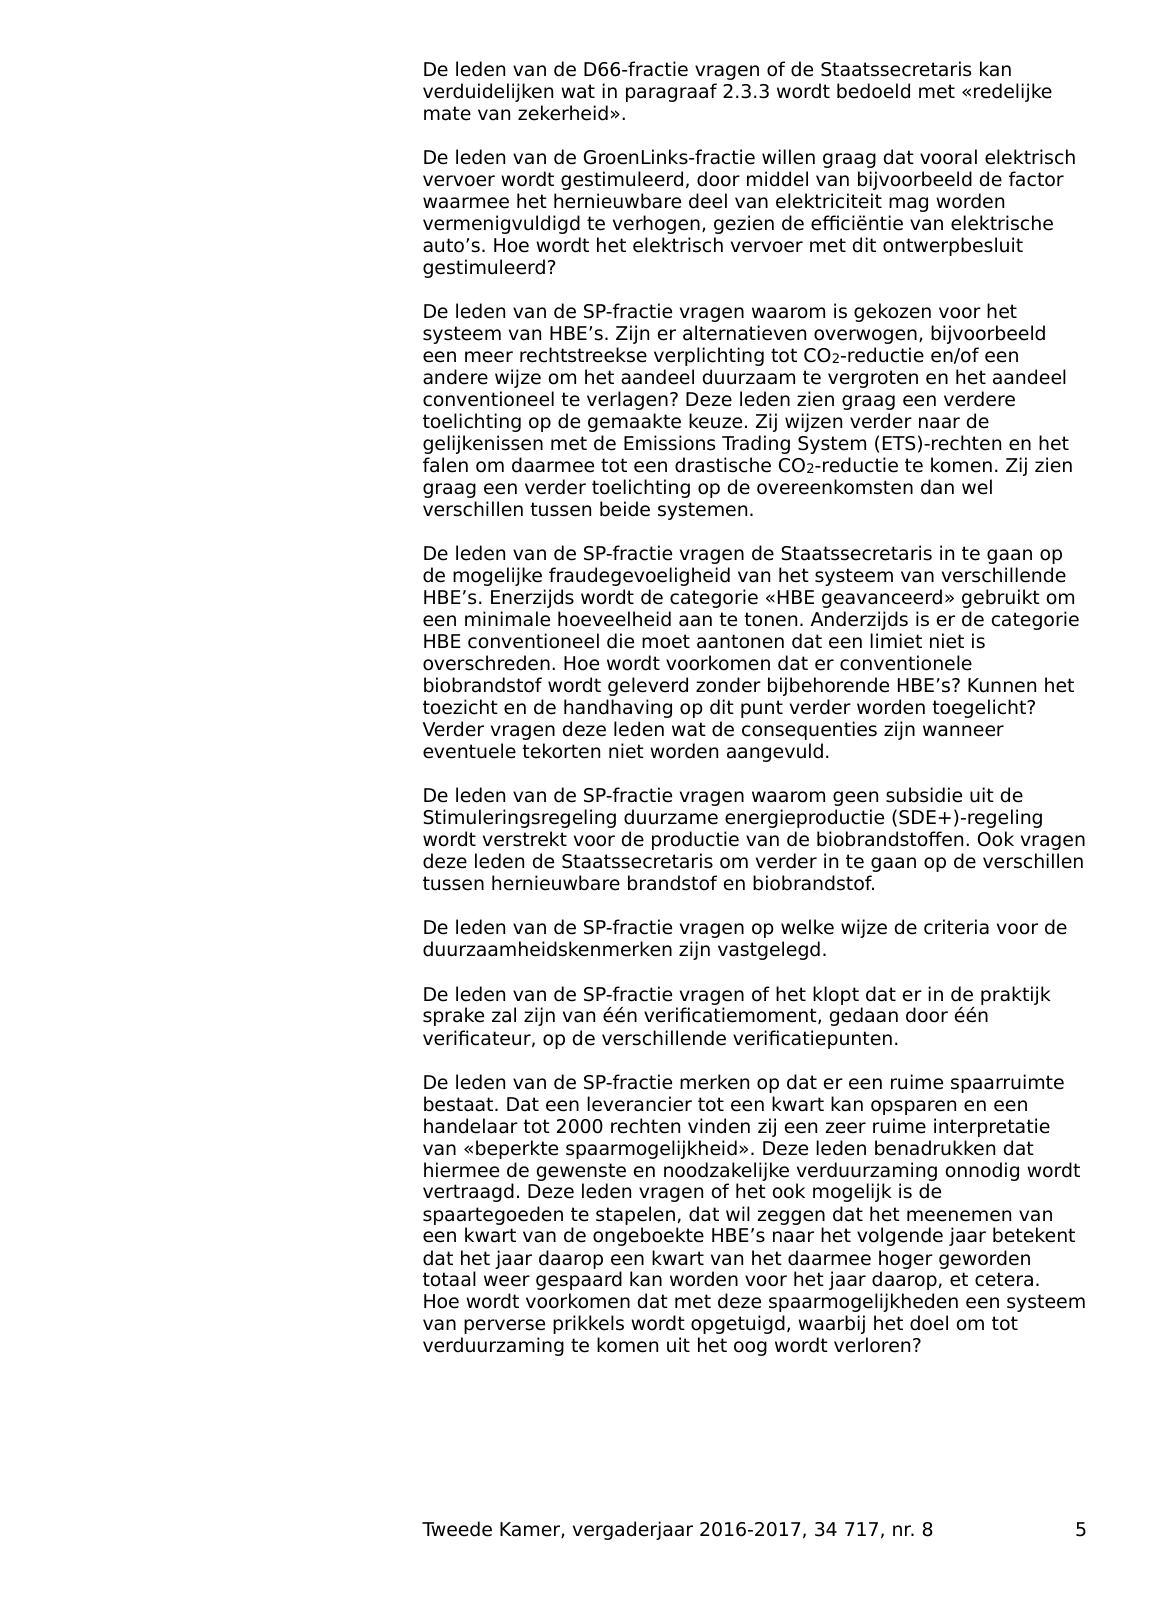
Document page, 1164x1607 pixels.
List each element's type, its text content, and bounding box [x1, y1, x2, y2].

text De leden van de GroenLinks-fractie willen graag dat vooral elektrisch vervoer wordt gestimuleerd, door middel van bijvoorbeeld de factor waarmee het hernieuwbare deel van elektriciteit mag worden vermenigvuldigd te verhogen, gezien de efficiëntie van elektrische auto’s. Hoe wordt het elektrisch vervoer met dit ontwerpbesluit gestimuleerd? [422, 147, 1087, 279]
text De leden van de SP-fractie vragen waarom geen subsidie uit de Stimuleringsregeling duurzame energieproductie (SDE+)-regeling wordt verstrekt voor de productie van de biobrandstoffen. Ook vragen deze leden de Staatssecretaris om verder in te gaan op de verschillen tussen hernieuwbare brandstof en biobrandstof. [422, 785, 1087, 895]
text De leden van de SP-fractie vragen waarom is gekozen voor het systeem van HBE’s. Zijn er alternatieven overwogen, bijvoorbeeld een meer rechtstreekse verplichting tot CO2-reductie en/of een andere wijze om het aandeel duurzaam te vergroten en het aandeel conventioneel te verlagen? Deze leden zien graag een verdere toelichting op de gemaakte keuze. Zij wijzen verder naar de gelijkenissen met de Emissions Trading System (ETS)-rechten en het falen om daarmee tot een drastische CO2-reductie te komen. Zij zien graag een verder toelichting op de overeenkomsten dan wel verschillen tussen beide systemen. [422, 301, 1087, 521]
text De leden van de SP-fractie merken op dat er een ruime spaarruimte bestaat. Dat een leverancier tot een kwart kan opsparen en een handelaar tot 2000 rechten vinden zij een zeer ruime interpretatie van «beperkte spaarmogelijkheid». Deze leden benadrukken dat hiermee de gewenste en noodzakelijke verduurzaming onnodig wordt vertraagd. Deze leden vragen of het ook mogelijk is de spaartegoeden te stapelen, dat wil zeggen dat het meenemen van een kwart van de ongeboekte HBE’s naar het volgende jaar betekent dat het jaar daarop een kwart van het daarmee hoger geworden totaal weer gespaard kan worden voor het jaar daarop, et cetera. [422, 1072, 1087, 1291]
text De leden van de SP-fractie vragen de Staatssecretaris in te gaan op de mogelijke fraudegevoeligheid van het systeem van verschillende HBE’s. Enerzijds wordt de categorie «HBE geavanceerd» gebruikt om een minimale hoeveelheid aan te tonen. Anderzijds is er de categorie HBE conventioneel die moet aantonen dat een limiet niet is overschreden. Hoe wordt voorkomen dat er conventionele biobrandstof wordt geleverd zonder bijbehorende HBE’s? Kunnen het toezicht en de handhaving op dit punt verder worden toegelicht? [422, 543, 1087, 719]
text Hoe wordt voorkomen dat met deze spaarmogelijkheden een systeem van perverse prikkels wordt opgetuigd, waarbij het doel om tot verduurzaming te komen uit het oog wordt verloren? [422, 1291, 1087, 1357]
text De leden van de D66-fractie vragen of de Staatssecretaris kan verduidelijken wat in paragraaf 2.3.3 wordt bedoeld met «redelijke mate van zekerheid». [422, 59, 1087, 125]
text Verder vragen deze leden wat de consequenties zijn wanneer eventuele tekorten niet worden aangevuld. [422, 719, 1087, 763]
text De leden van de SP-fractie vragen of het klopt dat er in de praktijk sprake zal zijn van één verificatiemoment, gedaan door één verificateur, op de verschillende verificatiepunten. [422, 983, 1087, 1049]
text De leden van de SP-fractie vragen op welke wijze de criteria voor de duurzaamheidskenmerken zijn vastgelegd. [422, 917, 1087, 961]
